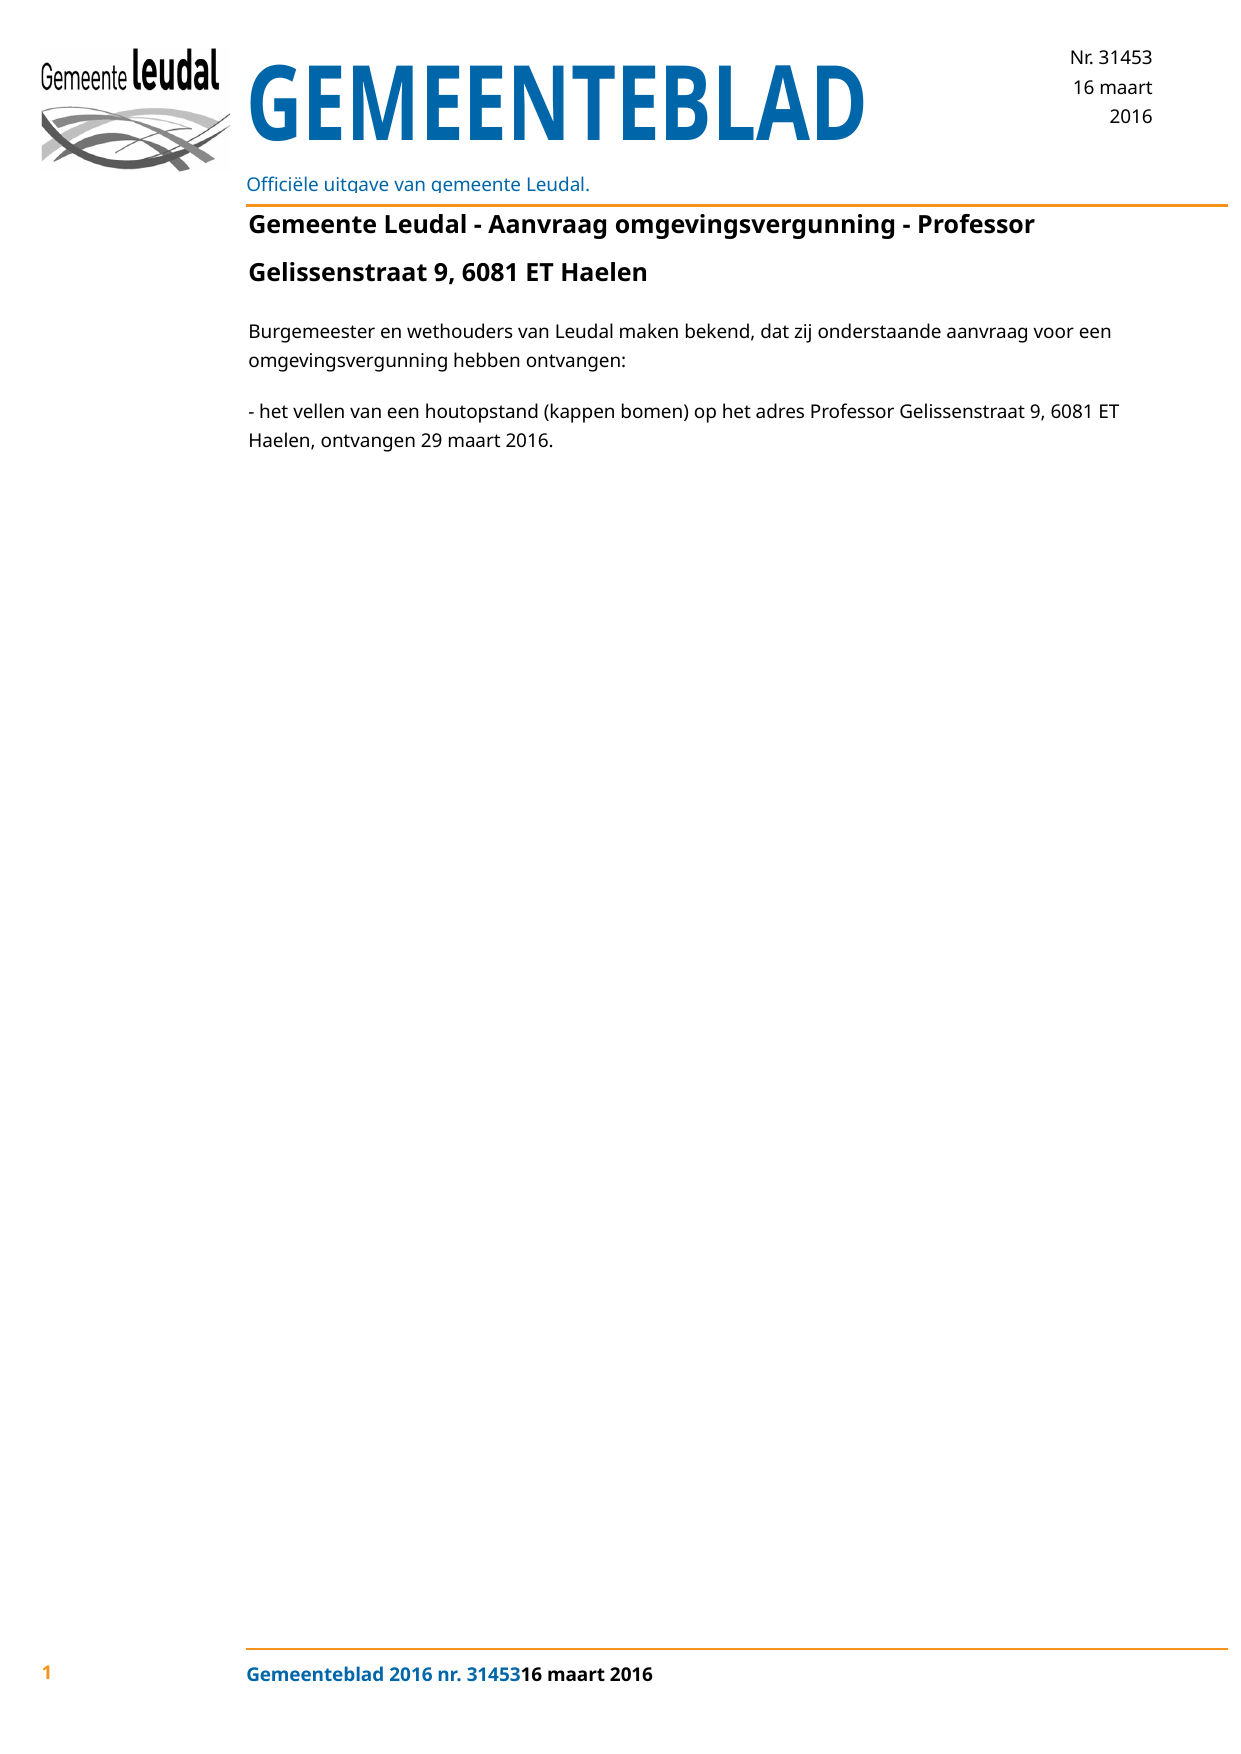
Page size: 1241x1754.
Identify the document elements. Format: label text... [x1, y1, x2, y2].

picture [41, 47, 231, 172]
text - het vellen van een houtopstand (kappen bomen) op het adres Professor Gelissenstraat 9, 6081 ET Haelen, ontvangen 29 maart 2016. [248, 398, 1152, 453]
text Gemeente Leudal - Aanvraag omgevingsvergunning - Professor Gelissenstraat 9, 6081 ET Haelen [248, 207, 1152, 288]
text Burgemeester en wethouders van Leudal maken bekend, dat zij onderstaande aanvraag voor een omgevingsvergunning hebben ontvangen: [248, 318, 1152, 373]
